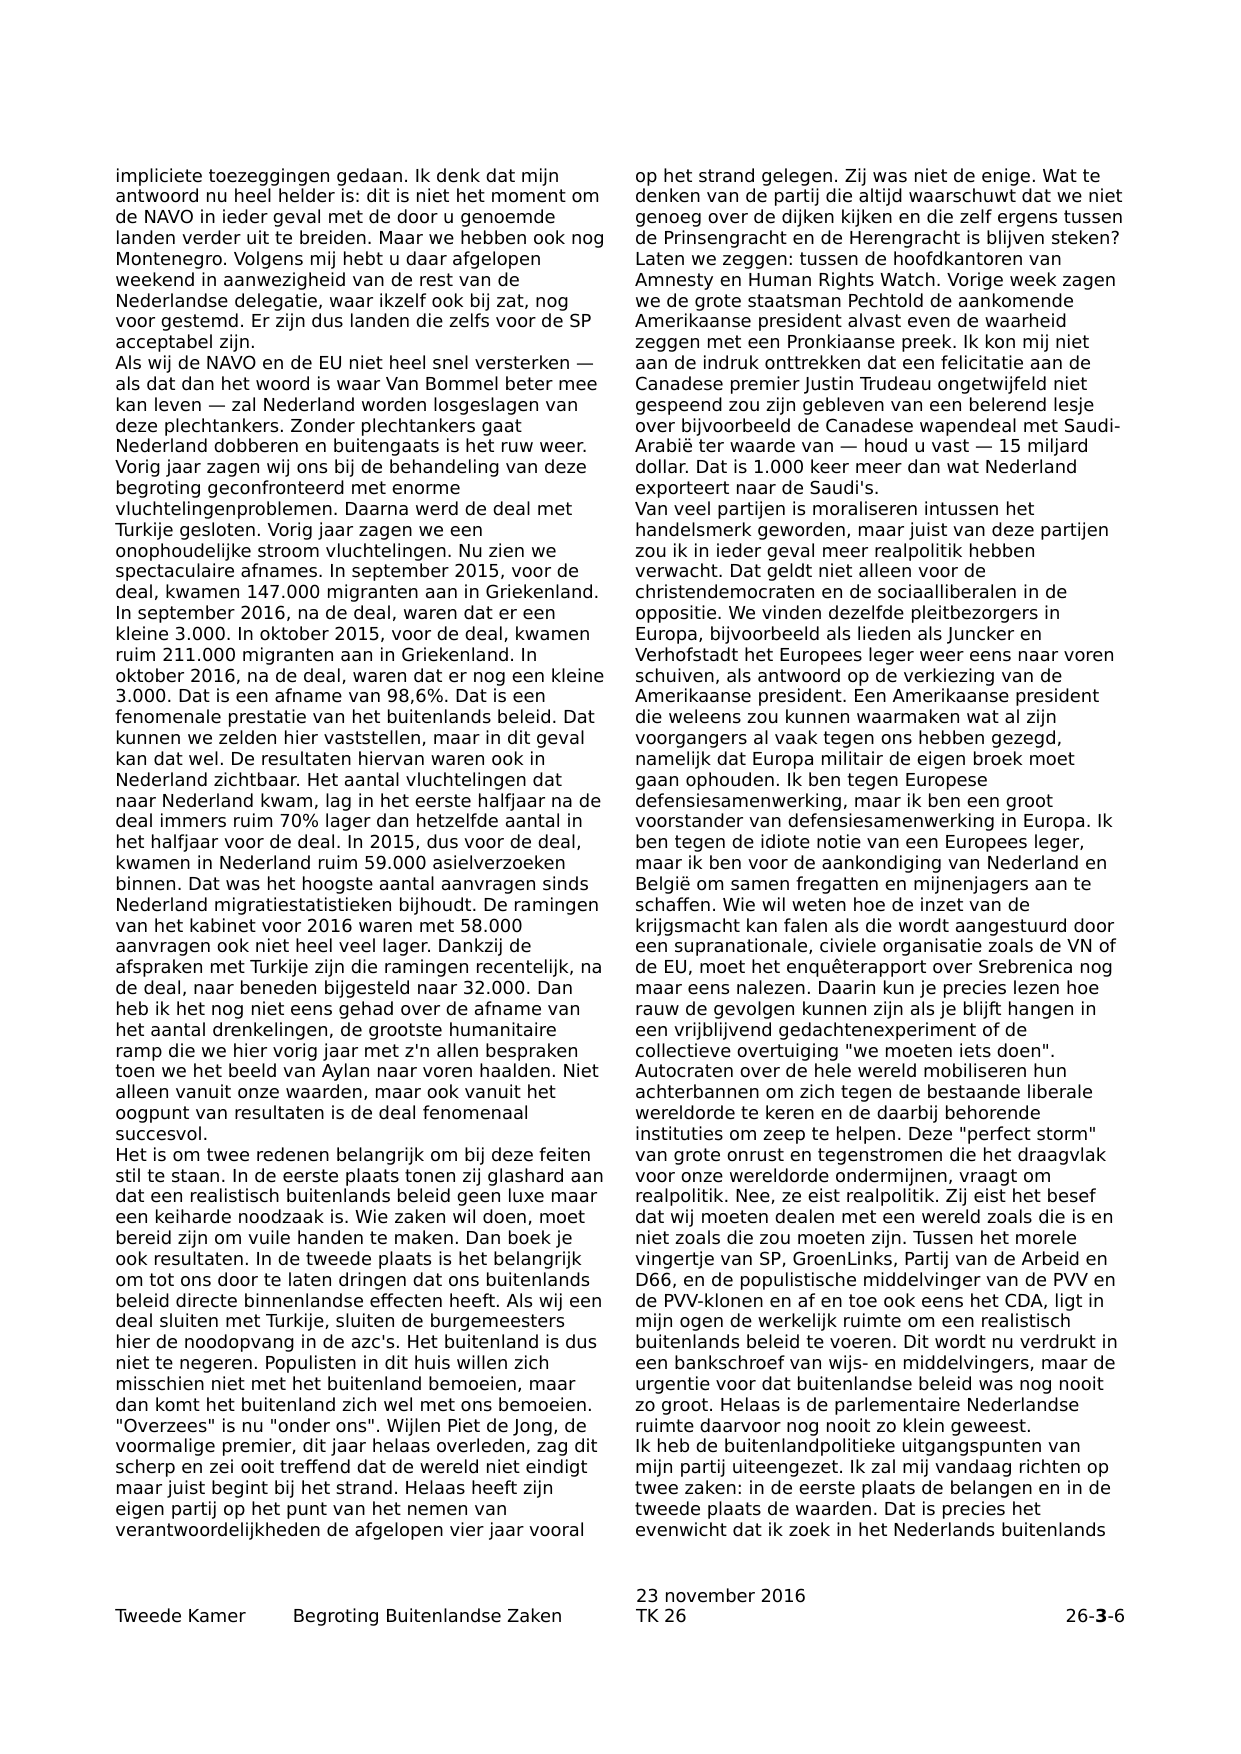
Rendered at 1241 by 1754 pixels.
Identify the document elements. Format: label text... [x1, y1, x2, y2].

text op het strand gelegen. Zij was niet de enige. Wat te denken van de partij die altijd waarschuwt dat we niet genoeg over de dijken kijken en die zelf ergens tussen de Prinsengracht en de Herengracht is blijven steken? Laten we zeggen: tussen de hoofdkantoren van Amnesty en Human Rights Watch. Vorige week zagen we de grote staatsman Pechtold de aankomende Amerikaanse president alvast even de waarheid zeggen met een Pronkiaanse preek. Ik kon mij niet aan de indruk onttrekken dat een felicitatie aan de Canadese premier Justin Trudeau ongetwijfeld niet gespeend zou zijn gebleven van een belerend lesje over bijvoorbeeld de Canadese wapendeal met Saudi-Arabië ter waarde van — houd u vast — 15 miljard dollar. Dat is 1.000 keer meer dan wat Nederland exporteert naar de Saudi's. [635, 165, 1125, 499]
text Van veel partijen is moraliseren intussen het handelsmerk geworden, maar juist van deze partijen zou ik in ieder geval meer realpolitik hebben verwacht. Dat geldt niet alleen voor de christendemocraten en de sociaalliberalen in de oppositie. We vinden dezelfde pleitbezorgers in Europa, bijvoorbeeld als lieden als Juncker en Verhofstadt het Europees leger weer eens naar voren schuiven, als antwoord op de verkiezing van de Amerikaanse president. Een Amerikaanse president die weleens zou kunnen waarmaken wat al zijn voorgangers al vaak tegen ons hebben gezegd, namelijk dat Europa militair de eigen broek moet gaan ophouden. Ik ben tegen Europese defensiesamenwerking, maar ik ben een groot voorstander van defensiesamenwerking in Europa. Ik ben tegen de idiote notie van een Europees leger, maar ik ben voor de aankondiging van Nederland en België om samen fregatten en mijnenjagers aan te schaffen. Wie wil weten hoe de inzet van de krijgsmacht kan falen als die wordt aangestuurd door een supranationale, civiele organisatie zoals de VN of de EU, moet het enquêterapport over Srebrenica nog maar eens nalezen. Daarin kun je precies lezen hoe rauw de gevolgen kunnen zijn als je blijft hangen in een vrijblijvend gedachtenexperiment of de collectieve overtuiging "we moeten iets doen". [635, 499, 1125, 1061]
text Het is om twee redenen belangrijk om bij deze feiten stil te staan. In de eerste plaats tonen zij glashard aan dat een realistisch buitenlands beleid geen luxe maar een keiharde noodzaak is. Wie zaken wil doen, moet bereid zijn om vuile handen te maken. Dan boek je ook resultaten. In de tweede plaats is het belangrijk om tot ons door te laten dringen dat ons buitenlands beleid directe binnenlandse effecten heeft. Als wij een deal sluiten met Turkije, sluiten de burgemeesters hier de noodopvang in de azc's. Het buitenland is dus niet te negeren. Populisten in dit huis willen zich misschien niet met het buitenland bemoeien, maar dan komt het buitenland zich wel met ons bemoeien. "Overzees" is nu "onder ons". Wijlen Piet de Jong, de voormalige premier, dit jaar helaas overleden, zag dit scherp en zei ooit treffend dat de wereld niet eindigt maar juist begint bij het strand. Helaas heeft zijn eigen partij op het punt van het nemen van verantwoordelijkheden de afgelopen vier jaar vooral [115, 1144, 605, 1540]
text Ik heb de buitenlandpolitieke uitgangspunten van mijn partij uiteengezet. Ik zal mij vandaag richten op twee zaken: in de eerste plaats de belangen en in de tweede plaats de waarden. Dat is precies het evenwicht dat ik zoek in het Nederlands buitenlands [635, 1436, 1125, 1540]
text impliciete toezeggingen gedaan. Ik denk dat mijn antwoord nu heel helder is: dit is niet het moment om de NAVO in ieder geval met de door u genoemde landen verder uit te breiden. Maar we hebben ook nog Montenegro. Volgens mij hebt u daar afgelopen weekend in aanwezigheid van de rest van de Nederlandse delegatie, waar ikzelf ook bij zat, nog voor gestemd. Er zijn dus landen die zelfs voor de SP acceptabel zijn. [115, 165, 605, 353]
text Autocraten over de hele wereld mobiliseren hun achterbannen om zich tegen de bestaande liberale wereldorde te keren en de daarbij behorende instituties om zeep te helpen. Deze "perfect storm" van grote onrust en tegenstromen die het draagvlak voor onze wereldorde ondermijnen, vraagt om realpolitik. Nee, ze eist realpolitik. Zij eist het besef dat wij moeten dealen met een wereld zoals die is en niet zoals die zou moeten zijn. Tussen het morele vingertje van SP, GroenLinks, Partij van de Arbeid en D66, en de populistische middelvinger van de PVV en de PVV-klonen en af en toe ook eens het CDA, ligt in mijn ogen de werkelijk ruimte om een realistisch buitenlands beleid te voeren. Dit wordt nu verdrukt in een bankschroef van wijs- en middelvingers, maar de urgentie voor dat buitenlandse beleid was nog nooit zo groot. Helaas is de parlementaire Nederlandse ruimte daarvoor nog nooit zo klein geweest. [635, 1061, 1125, 1436]
text Als wij de NAVO en de EU niet heel snel versterken — als dat dan het woord is waar Van Bommel beter mee kan leven — zal Nederland worden losgeslagen van deze plechtankers. Zonder plechtankers gaat Nederland dobberen en buitengaats is het ruw weer. Vorig jaar zagen wij ons bij de behandeling van deze begroting geconfronteerd met enorme vluchtelingenproblemen. Daarna werd de deal met Turkije gesloten. Vorig jaar zagen we een onophoudelijke stroom vluchtelingen. Nu zien we spectaculaire afnames. In september 2015, voor de deal, kwamen 147.000 migranten aan in Griekenland. In september 2016, na de deal, waren dat er een kleine 3.000. In oktober 2015, voor de deal, kwamen ruim 211.000 migranten aan in Griekenland. In oktober 2016, na de deal, waren dat er nog een kleine 3.000. Dat is een afname van 98,6%. Dat is een fenomenale prestatie van het buitenlands beleid. Dat kunnen we zelden hier vaststellen, maar in dit geval kan dat wel. De resultaten hiervan waren ook in Nederland zichtbaar. Het aantal vluchtelingen dat naar Nederland kwam, lag in het eerste halfjaar na de deal immers ruim 70% lager dan hetzelfde aantal in het halfjaar voor de deal. In 2015, dus voor de deal, kwamen in Nederland ruim 59.000 asielverzoeken binnen. Dat was het hoogste aantal aanvragen sinds Nederland migratiestatistieken bijhoudt. De ramingen van het kabinet voor 2016 waren met 58.000 aanvragen ook niet heel veel lager. Dankzij de afspraken met Turkije zijn die ramingen recentelijk, na de deal, naar beneden bijgesteld naar 32.000. Dan heb ik het nog niet eens gehad over de afname van het aantal drenkelingen, de grootste humanitaire ramp die we hier vorig jaar met z'n allen bespraken toen we het beeld van Aylan naar voren haalden. Niet alleen vanuit onze waarden, maar ook vanuit het oogpunt van resultaten is de deal fenomenaal succesvol. [115, 353, 605, 1144]
